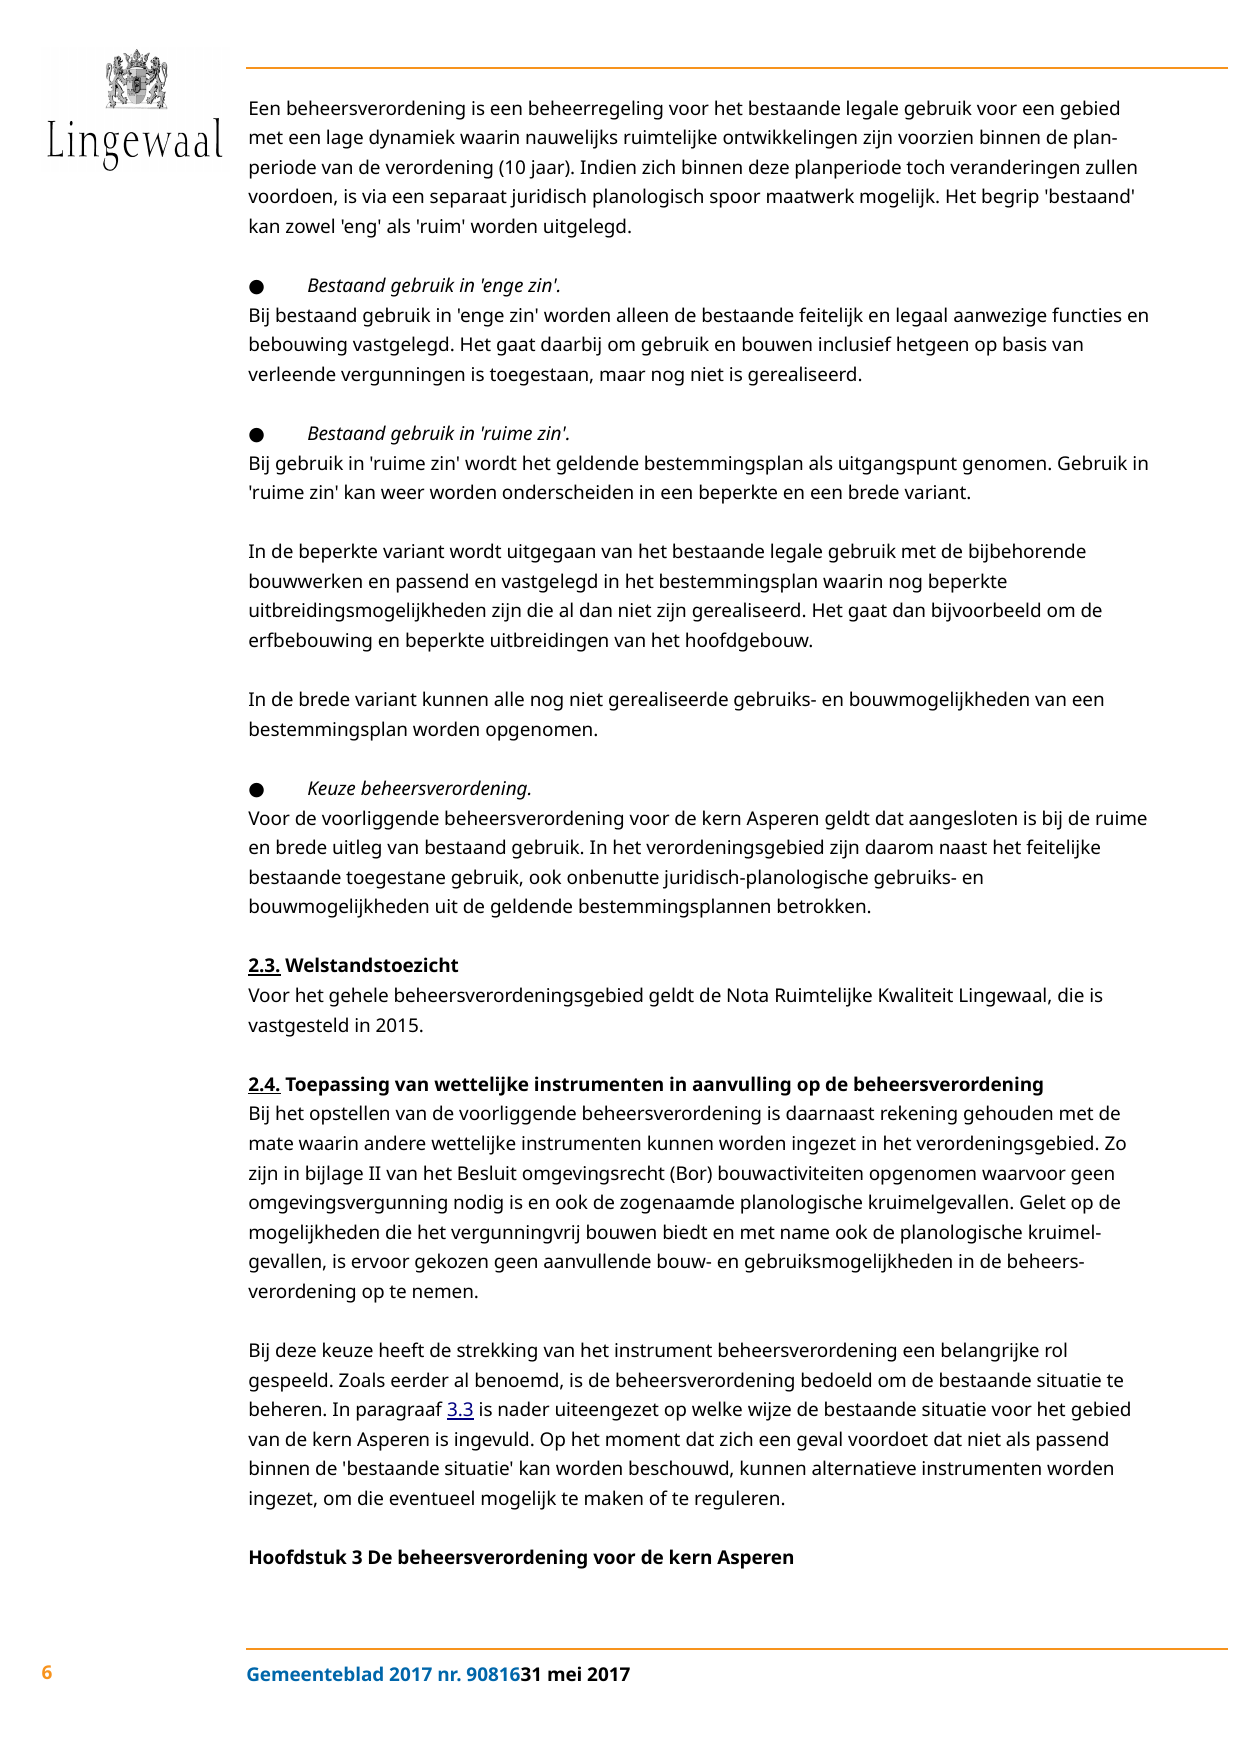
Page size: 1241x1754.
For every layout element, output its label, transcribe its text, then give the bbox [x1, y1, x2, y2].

list Keuze beheersverordening. [248, 775, 1152, 801]
text Voor de voorliggende beheersverordening voor de kern Asperen geldt dat aangesloten is bij de ruime en brede uitleg van bestaand gebruik. In het verordeningsgebied zijn daarom naast het feitelijke bestaande toegestane gebruik, ook onbenutte juridisch-planologische gebruiks- en bouwmogelijkheden uit de geldende bestemmingsplannen betrokken. [248, 805, 1152, 919]
text Voor het gehele beheersverordeningsgebied geldt de Nota Ruimtelijke Kwaliteit Lingewaal, die is vastgesteld in 2015. [248, 982, 1152, 1038]
list Bestaand gebruik in 'enge zin'. [248, 272, 1152, 298]
text Bij bestaand gebruik in 'enge zin' worden alleen de bestaande feitelijk en legaal aanwezige functies en bebouwing vastgelegd. Het gaat daarbij om gebruik en bouwen inclusief hetgeen op basis van verleende vergunningen is toegestaan, maar nog niet is gerealiseerd. [248, 302, 1152, 387]
text 2.4. Toepassing van wettelijke instrumenten in aanvulling op de beheersverordening [248, 1071, 1152, 1097]
picture [41, 47, 231, 172]
text Een beheersverordening is een beheerregeling voor het bestaande legale gebruik voor een gebied met een lage dynamiek waarin nauwelijks ruimtelijke ontwikkelingen zijn voorzien binnen de plan-periode van de verordening (10 jaar). Indien zich binnen deze planperiode toch veranderingen zullen voordoen, is via een separaat juridisch planologisch spoor maatwerk mogelijk. Het begrip 'bestaand' kan zowel 'eng' als 'ruim' worden uitgelegd. [248, 95, 1152, 239]
text Hoofdstuk 3 De beheersverordening voor de kern Asperen [248, 1544, 1152, 1570]
list Bestaand gebruik in 'ruime zin'. [248, 420, 1152, 446]
text In de brede variant kunnen alle nog niet gerealiseerde gebruiks- en bouwmogelijkheden van een bestemmingsplan worden opgenomen. [248, 686, 1152, 742]
text 2.3. Welstandstoezicht [248, 953, 1152, 978]
text Bij gebruik in 'ruime zin' wordt het geldende bestemmingsplan als uitgangspunt genomen. Gebruik in 'ruime zin' kan weer worden onderscheiden in een beperkte en een brede variant. [248, 450, 1152, 505]
text Bij deze keuze heeft de strekking van het instrument beheersverordening een belangrijke rol gespeeld. Zoals eerder al benoemd, is de beheersverordening bedoeld om de bestaande situatie te beheren. In paragraaf 3.3 is nader uiteengezet op welke wijze de bestaande situatie voor het gebied van de kern Asperen is ingevuld. Op het moment dat zich een geval voordoet dat niet als passend binnen de 'bestaande situatie' kan worden beschouwd, kunnen alternatieve instrumenten worden ingezet, om die eventueel mogelijk te maken of te reguleren. [248, 1337, 1152, 1511]
text Bij het opstellen van de voorliggende beheersverordening is daarnaast rekening gehouden met de mate waarin andere wettelijke instrumenten kunnen worden ingezet in het verordeningsgebied. Zo zijn in bijlage II van het Besluit omgevingsrecht (Bor) bouwactiviteiten opgenomen waarvoor geen omgevingsvergunning nodig is en ook de zogenaamde planologische kruimelgevallen. Gelet op de mogelijkheden die het vergunningvrij bouwen biedt en met name ook de planologische kruimel-gevallen, is ervoor gekozen geen aanvullende bouw- en gebruiksmogelijkheden in de beheers-verordening op te nemen. [248, 1101, 1152, 1304]
text In de beperkte variant wordt uitgegaan van het bestaande legale gebruik met de bijbehorende bouwwerken en passend en vastgelegd in het bestemmingsplan waarin nog beperkte uitbreidingsmogelijkheden zijn die al dan niet zijn gerealiseerd. Het gaat dan bijvoorbeeld om de erfbebouwing en beperkte uitbreidingen van het hoofdgebouw. [248, 538, 1152, 653]
